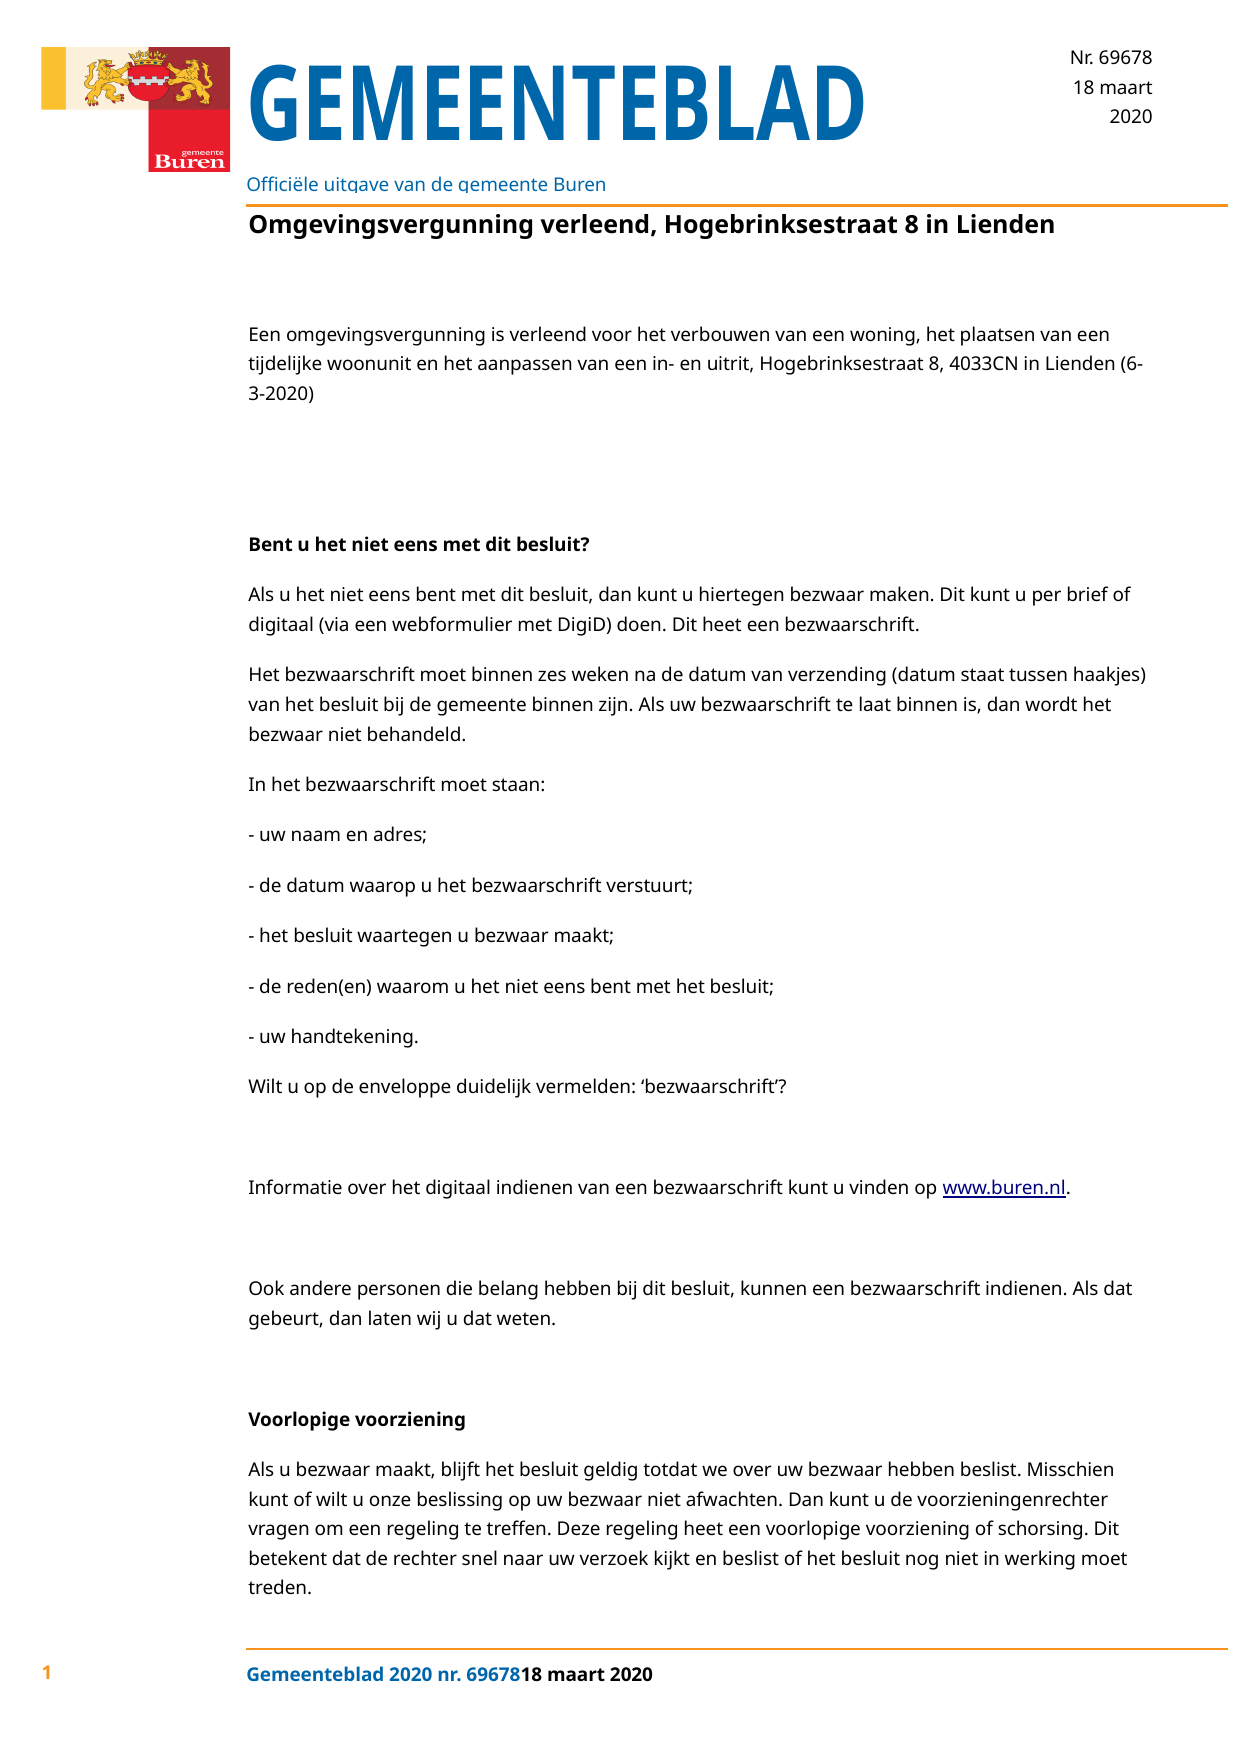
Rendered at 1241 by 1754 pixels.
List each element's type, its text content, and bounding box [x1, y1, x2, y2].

text Het bezwaarschrift moet binnen zes weken na de datum van verzending (datum staat tussen haakjes) van het besluit bij de gemeente binnen zijn. Als uw bezwaarschrift te laat binnen is, dan wordt het bezwaar niet behandeld. [248, 662, 1152, 746]
text Een omgevingsvergunning is verleend voor het verbouwen van een woning, het plaatsen van een tijdelijke woonunit en het aanpassen van een in- en uitrit, Hogebrinksestraat 8, 4033CN in Lienden (6-3-2020) [248, 321, 1152, 406]
text Als u het niet eens bent met dit besluit, dan kunt u hiertegen bezwaar maken. Dit kunt u per brief of digitaal (via een webformulier met DigiD) doen. Dit heet een bezwaarschrift. [248, 582, 1152, 637]
text Wilt u op de enveloppe duidelijk vermelden: ‘bezwaarschrift’? [248, 1074, 1152, 1099]
picture [41, 47, 231, 172]
text Informatie over het digitaal indienen van een bezwaarschrift kunt u vinden op www.buren.nl. [248, 1174, 1152, 1200]
text - uw naam en adres; [248, 822, 1152, 847]
text - de reden(en) waarom u het niet eens bent met het besluit; [248, 973, 1152, 998]
text - de datum waarop u het bezwaarschrift verstuurt; [248, 872, 1152, 898]
text - uw handtekening. [248, 1023, 1152, 1049]
text Ook andere personen die belang hebben bij dit besluit, kunnen een bezwaarschrift indienen. Als dat gebeurt, dan laten wij u dat weten. [248, 1275, 1152, 1331]
text Bent u het niet eens met dit besluit? [248, 531, 1152, 557]
text Als u bezwaar maakt, blijft het besluit geldig totdat we over uw bezwaar hebben beslist. Misschien kunt of wilt u onze beslissing op uw bezwaar niet afwachten. Dan kunt u de voorzieningenrechter vragen om een regeling te treffen. Deze regeling heet een voorlopige voorziening of schorsing. Dit betekent dat de rechter snel naar uw verzoek kijkt en beslist of het besluit nog niet in werking moet treden. [248, 1456, 1152, 1600]
text In het bezwaarschrift moet staan: [248, 771, 1152, 797]
text - het besluit waartegen u bezwaar maakt; [248, 922, 1152, 948]
text Voorlopige voorziening [248, 1406, 1152, 1431]
text Omgevingsvergunning verleend, Hogebrinksestraat 8 in Lienden [248, 207, 1152, 241]
